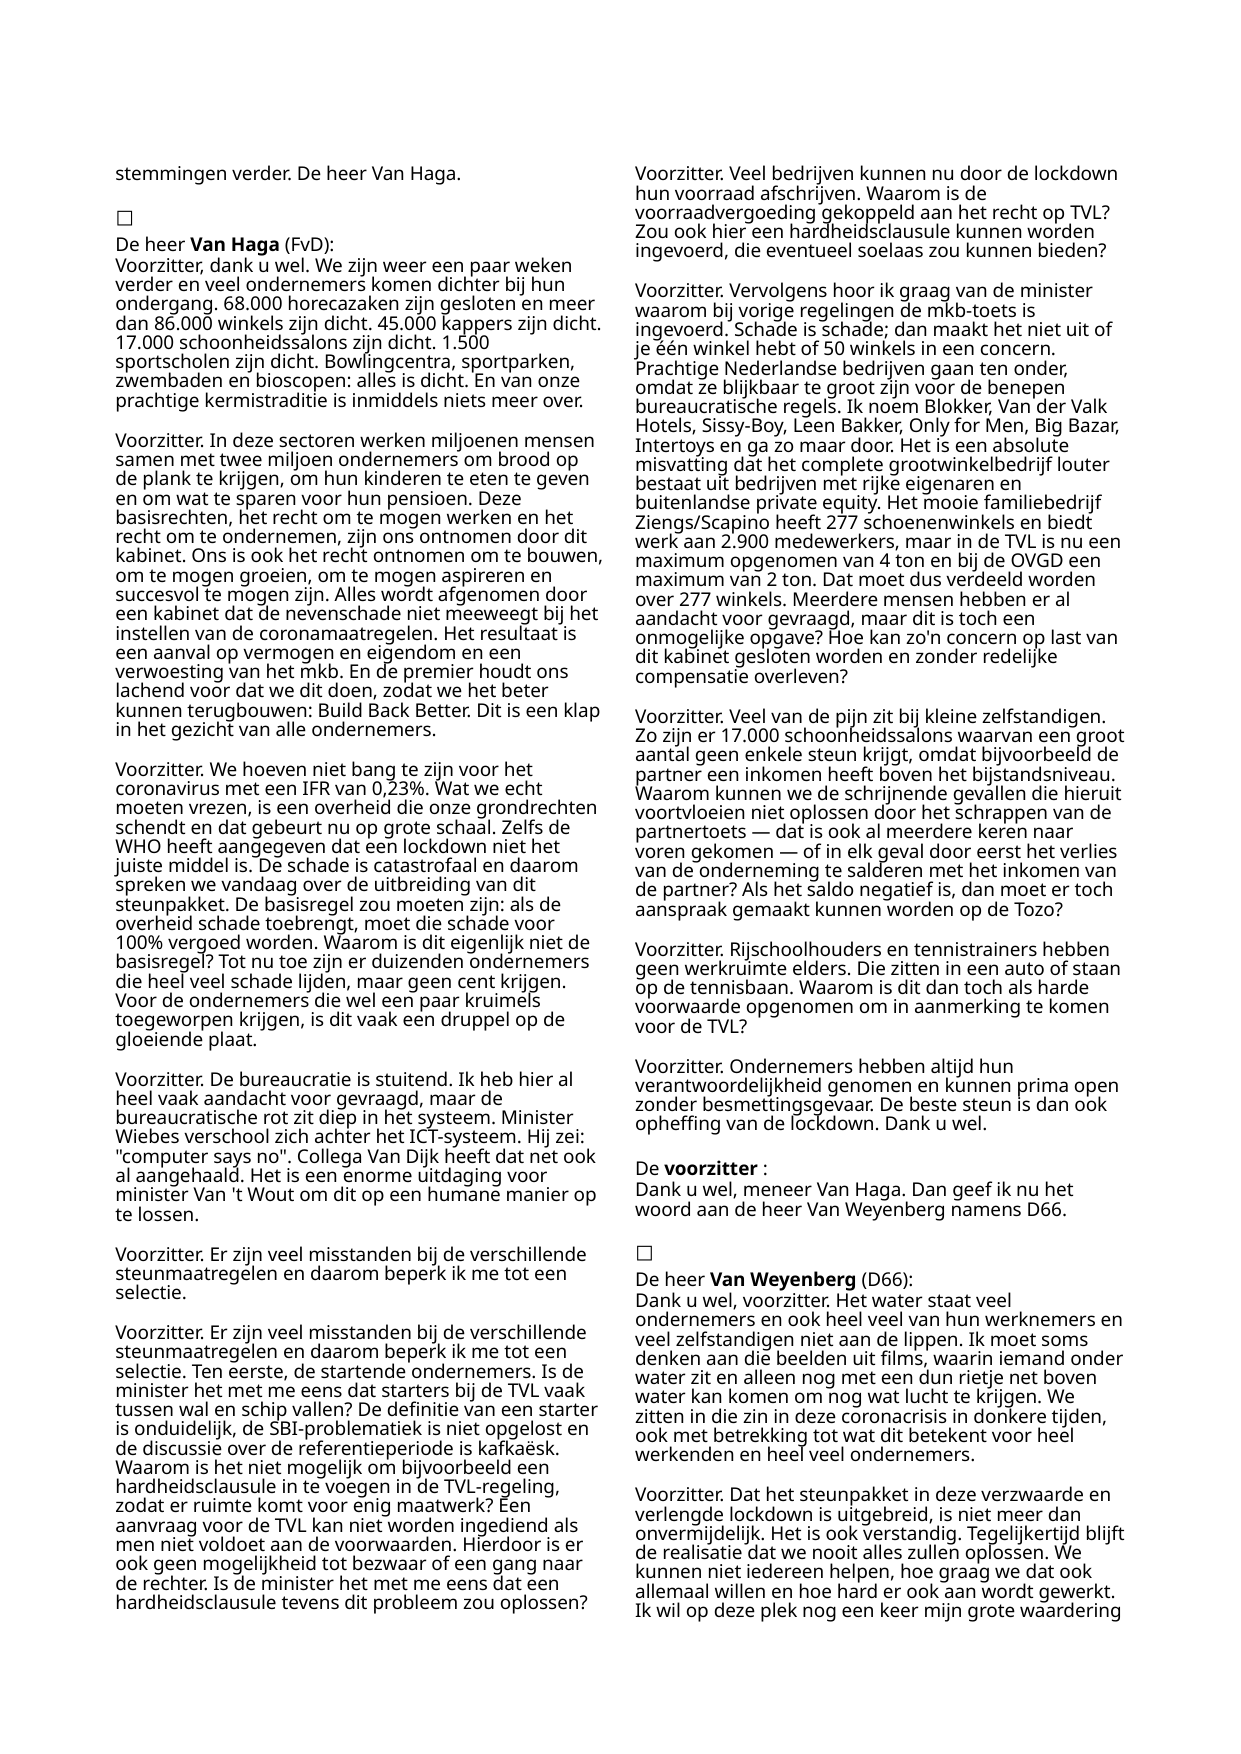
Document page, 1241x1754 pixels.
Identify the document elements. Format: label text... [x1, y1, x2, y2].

text De heer Van Weyenberg (D66): [635, 1266, 1125, 1292]
text Voorzitter. Veel van de pijn zit bij kleine zelfstandigen. Zo zijn er 17.000 schoonheidssalons waarvan een groot aantal geen enkele steun krijgt, omdat bijvoorbeeld de partner een inkomen heeft boven het bijstandsniveau. Waarom kunnen we de schrijnende gevallen die hieruit voortvloeien niet oplossen door het schrappen van de partnertoets — dat is ook al meerdere keren naar voren gekomen — of in elk geval door eerst het verlies van de onderneming te salderen met het inkomen van de partner? Als het saldo negatief is, dan moet er toch aanspraak gemaakt kunnen worden op de Tozo? [635, 708, 1125, 920]
text stemmingen verder. De heer Van Haga. [115, 165, 605, 184]
text Dank u wel, voorzitter. Het water staat veel ondernemers en ook heel veel van hun werknemers en veel zelfstandigen niet aan de lippen. Ik moet soms denken aan die beelden uit films, waarin iemand onder water zit en alleen nog met een dun rietje net boven water kan komen om nog wat lucht te krijgen. We zitten in die zin in deze coronacrisis in donkere tijden, ook met betrekking tot wat dit betekent voor heel werkenden en heel veel ondernemers. [635, 1292, 1125, 1466]
text Voorzitter. Dat het steunpakket in deze verzwaarde en verlengde lockdown is uitgebreid, is niet meer dan onvermijdelijk. Het is ook verstandig. Tegelijkertijd blijft de realisatie dat we nooit alles zullen oplossen. We kunnen niet iedereen helpen, hoe graag we dat ook allemaal willen en hoe hard er ook aan wordt gewerkt. Ik wil op deze plek nog een keer mijn grote waardering [635, 1486, 1125, 1621]
text Voorzitter. In deze sectoren werken miljoenen mensen samen met twee miljoen ondernemers om brood op de plank te krijgen, om hun kinderen te eten te geven en om wat te sparen voor hun pensioen. Deze basisrechten, het recht om te mogen werken en het recht om te ondernemen, zijn ons ontnomen door dit kabinet. Ons is ook het recht ontnomen om te bouwen, om te mogen groeien, om te mogen aspireren en succesvol te mogen zijn. Alles wordt afgenomen door een kabinet dat de nevenschade niet meeweegt bij het instellen van de coronamaatregelen. Het resultaat is een aanval op vermogen en eigendom en een verwoesting van het mkb. En de premier houdt ons lachend voor dat we dit doen, zodat we het beter kunnen terugbouwen: Build Back Better. Dit is een klap in het gezicht van alle ondernemers. [115, 432, 605, 740]
text Voorzitter. De bureaucratie is stuitend. Ik heb hier al heel vaak aandacht voor gevraagd, maar de bureaucratische rot zit diep in het systeem. Minister Wiebes verschool zich achter het ICT-systeem. Hij zei: "computer says no". Collega Van Dijk heeft dat net ook al aangehaald. Het is een enorme uitdaging voor minister Van 't Wout om dit op een humane manier op te lossen. [115, 1071, 605, 1225]
text De voorzitter : [635, 1156, 1125, 1181]
text Dank u wel, meneer Van Haga. Dan geef ik nu het woord aan de heer Van Weyenberg namens D66. [635, 1181, 1125, 1220]
text Voorzitter. We hoeven niet bang te zijn voor het coronavirus met een IFR van 0,23%. Wat we echt moeten vrezen, is een overheid die onze grondrechten schendt en dat gebeurt nu op grote schaal. Zelfs de WHO heeft aangegeven dat een lockdown niet het juiste middel is. De schade is catastrofaal en daarom spreken we vandaag over de uitbreiding van dit steunpakket. De basisregel zou moeten zijn: als de overheid schade toebrengt, moet die schade voor 100% vergoed worden. Waarom is dit eigenlijk niet de basisregel? Tot nu toe zijn er duizenden ondernemers die heel veel schade lijden, maar geen cent krijgen. Voor de ondernemers die wel een paar kruimels toegeworpen krijgen, is dit vaak een druppel op de gloeiende plaat. [115, 761, 605, 1050]
text Voorzitter. Rijschoolhouders en tennistrainers hebben geen werkruimte elders. Die zitten in een auto of staan op de tennisbaan. Waarom is dit dan toch als harde voorwaarde opgenomen om in aanmerking te komen voor de TVL? [635, 941, 1125, 1037]
text Voorzitter. Vervolgens hoor ik graag van de minister waarom bij vorige regelingen de mkb-toets is ingevoerd. Schade is schade; dan maakt het niet uit of je één winkel hebt of 50 winkels in een concern. Prachtige Nederlandse bedrijven gaan ten onder, omdat ze blijkbaar te groot zijn voor de benepen bureaucratische regels. Ik noem Blokker, Van der Valk Hotels, Sissy-Boy, Leen Bakker, Only for Men, Big Bazar, Intertoys en ga zo maar door. Het is een absolute misvatting dat het complete grootwinkelbedrijf louter bestaat uit bedrijven met rijke eigenaren en buitenlandse private equity. Het mooie familiebedrijf Ziengs/Scapino heeft 277 schoenenwinkels en biedt werk aan 2.900 medewerkers, maar in de TVL is nu een maximum opgenomen van 4 ton en bij de OVGD een maximum van 2 ton. Dat moet dus verdeeld worden over 277 winkels. Meerdere mensen hebben er al aandacht voor gevraagd, maar dit is toch een onmogelijke opgave? Hoe kan zo'n concern op last van dit kabinet gesloten worden en zonder redelijke compensatie overleven? [635, 282, 1125, 687]
text Voorzitter. Er zijn veel misstanden bij de verschillende steunmaatregelen en daarom beperk ik me tot een selectie. [115, 1246, 605, 1303]
text ⬜ [115, 205, 605, 231]
text De heer Van Haga (FvD): [115, 231, 605, 257]
text ⬜ [635, 1241, 1125, 1266]
text Voorzitter. Ondernemers hebben altijd hun verantwoordelijkheid genomen en kunnen prima open zonder besmettingsgevaar. De beste steun is dan ook opheffing van de lockdown. Dank u wel. [635, 1058, 1125, 1135]
text Voorzitter. Er zijn veel misstanden bij de verschillende steunmaatregelen en daarom beperk ik me tot een selectie. Ten eerste, de startende ondernemers. Is de minister het met me eens dat starters bij de TVL vaak tussen wal en schip vallen? De definitie van een starter is onduidelijk, de SBI-problematiek is niet opgelost en de discussie over de referentieperiode is kafkaësk. Waarom is het niet mogelijk om bijvoorbeeld een hardheidsclausule in te voegen in de TVL-regeling, zodat er ruimte komt voor enig maatwerk? Een aanvraag voor de TVL kan niet worden ingediend als men niet voldoet aan de voorwaarden. Hierdoor is er ook geen mogelijkheid tot bezwaar of een gang naar de rechter. Is de minister het met me eens dat een hardheidsclausule tevens dit probleem zou oplossen? [115, 1324, 605, 1613]
text Voorzitter. Veel bedrijven kunnen nu door de lockdown hun voorraad afschrijven. Waarom is de voorraadvergoeding gekoppeld aan het recht op TVL? Zou ook hier een hardheidsclausule kunnen worden ingevoerd, die eventueel soelaas zou kunnen bieden? [635, 165, 1125, 262]
text Voorzitter, dank u wel. We zijn weer een paar weken verder en veel ondernemers komen dichter bij hun ondergang. 68.000 horecazaken zijn gesloten en meer dan 86.000 winkels zijn dicht. 45.000 kappers zijn dicht. 17.000 schoonheidssalons zijn dicht. 1.500 sportscholen zijn dicht. Bowlingcentra, sportparken, zwembaden en bioscopen: alles is dicht. En van onze prachtige kermistraditie is inmiddels niets meer over. [115, 257, 605, 411]
